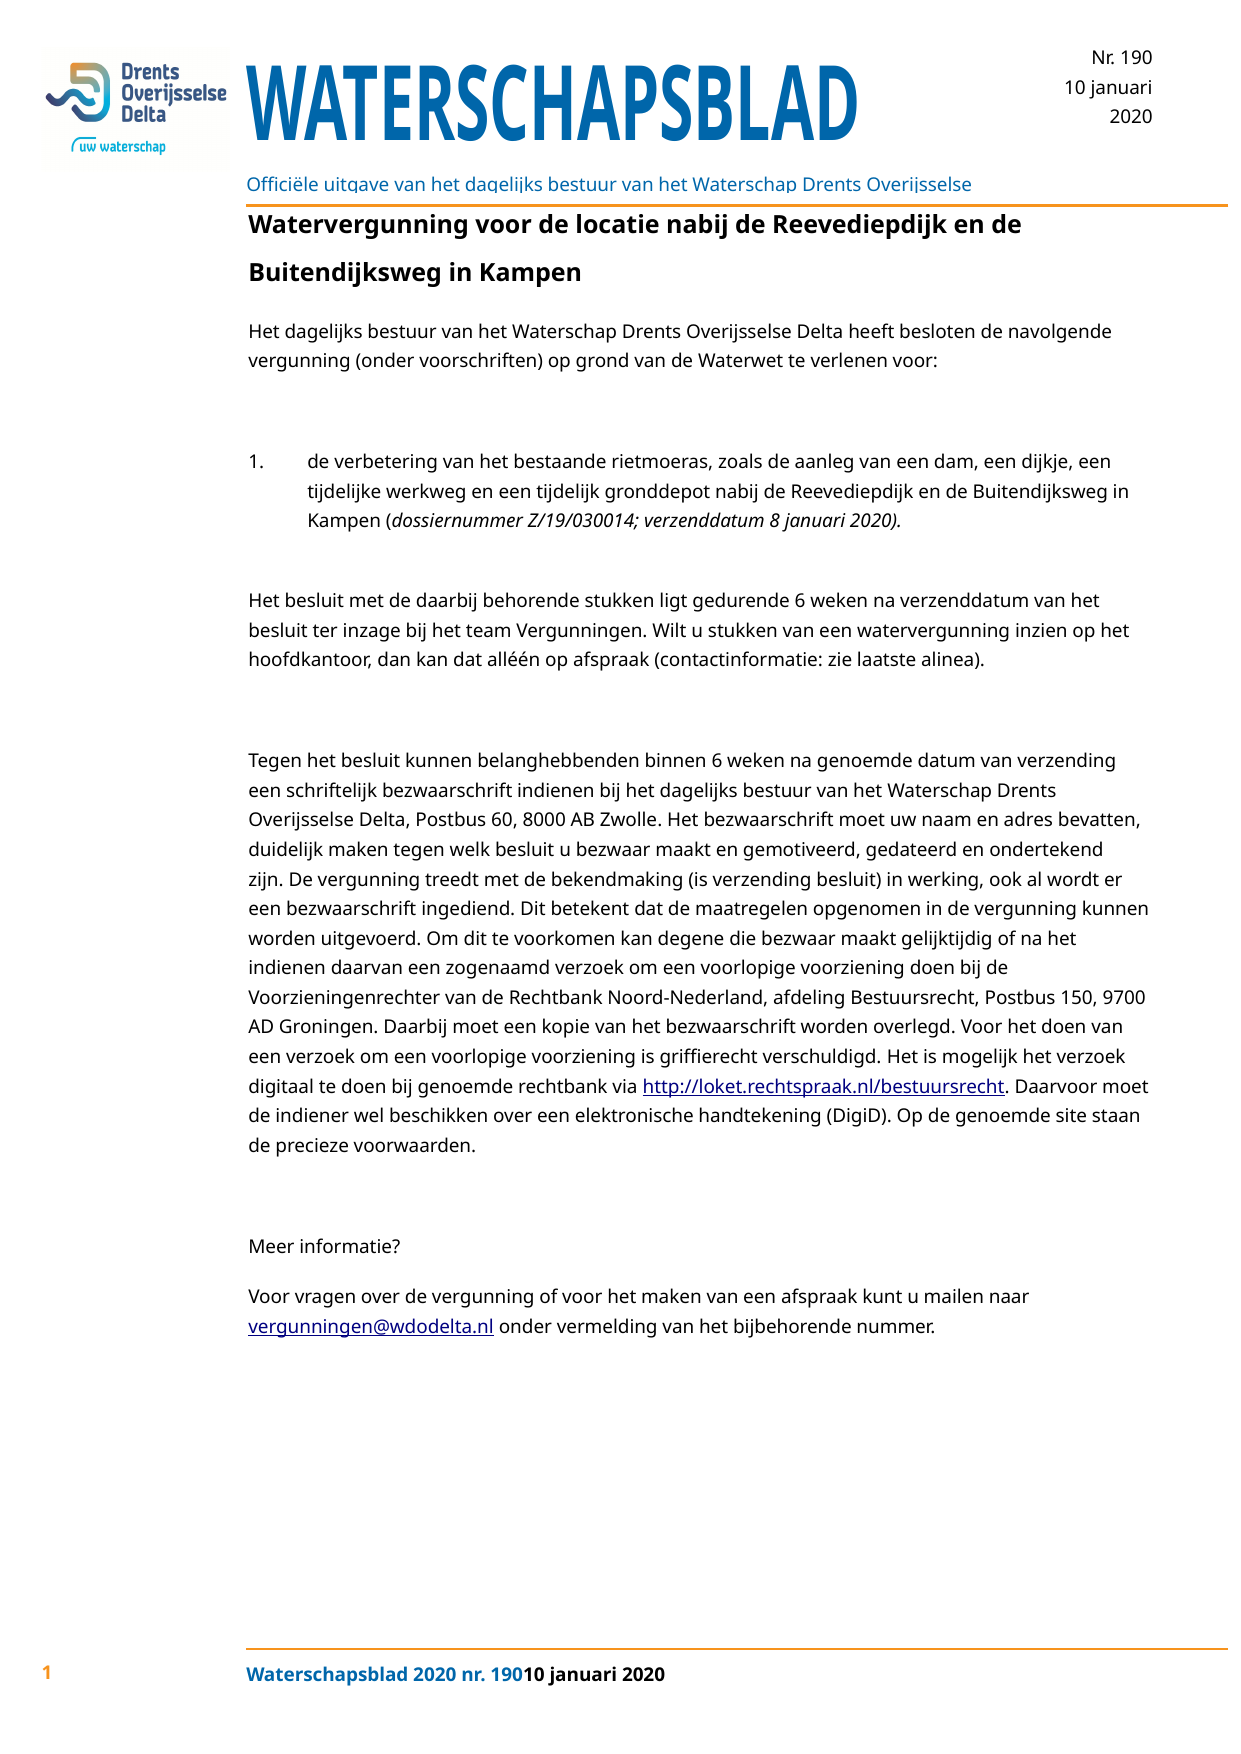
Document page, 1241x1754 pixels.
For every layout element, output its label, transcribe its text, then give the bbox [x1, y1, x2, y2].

text Voor vragen over de vergunning of voor het maken van een afspraak kunt u mailen naar vergunningen@wdodelta.nl onder vermelding van het bijbehorende nummer. [248, 1283, 1152, 1339]
list de verbetering van het bestaande rietmoeras, zoals de aanleg van een dam, een dijkje, een tijdelijke werkweg en een tijdelijk gronddepot nabij de Reevediepdijk en de Buitendijksweg in Kampen (dossiernummer Z/19/030014; verzenddatum 8 januari 2020). [248, 448, 1152, 533]
text Het dagelijks bestuur van het Waterschap Drents Overijsselse Delta heeft besloten de navolgende vergunning (onder voorschriften) op grond van de Waterwet te verlenen voor: [248, 318, 1152, 373]
text Tegen het besluit kunnen belanghebbenden binnen 6 weken na genoemde datum van verzending een schriftelijk bezwaarschrift indienen bij het dagelijks bestuur van het Waterschap Drents Overijsselse Delta, Postbus 60, 8000 AB Zwolle. Het bezwaarschrift moet uw naam en adres bevatten, duidelijk maken tegen welk besluit u bezwaar maakt en gemotiveerd, gedateerd en ondertekend zijn. De vergunning treedt met de bekendmaking (is verzending besluit) in werking, ook al wordt er een bezwaarschrift ingediend. Dit betekent dat de maatregelen opgenomen in de vergunning kunnen worden uitgevoerd. Om dit te voorkomen kan degene die bezwaar maakt gelijktijdig of na het indienen daarvan een zogenaamd verzoek om een voorlopige voorziening doen bij de Voorzieningenrechter van de Rechtbank Noord-Nederland, afdeling Bestuursrecht, Postbus 150, 9700 AD Groningen. Daarbij moet een kopie van het bezwaarschrift worden overlegd. Voor het doen van een verzoek om een voorlopige voorziening is griffierecht verschuldigd. Het is mogelijk het verzoek digitaal te doen bij genoemde rechtbank via http://loket.rechtspraak.nl/bestuursrecht. Daarvoor moet de indiener wel beschikken over een elektronische handtekening (DigiD). Op de genoemde site staan de precieze voorwaarden. [248, 747, 1152, 1158]
text Het besluit met de daarbij behorende stukken ligt gedurende 6 weken na verzenddatum van het besluit ter inzage bij het team Vergunningen. Wilt u stukken van een watervergunning inzien op het hoofdkantoor, dan kan dat alléén op afspraak (contactinformatie: zie laatste alinea). [248, 587, 1152, 672]
text Watervergunning voor de locatie nabij de Reevediepdijk en de Buitendijksweg in Kampen [248, 207, 1152, 288]
text Meer informatie? [248, 1233, 1152, 1259]
picture [41, 47, 231, 172]
